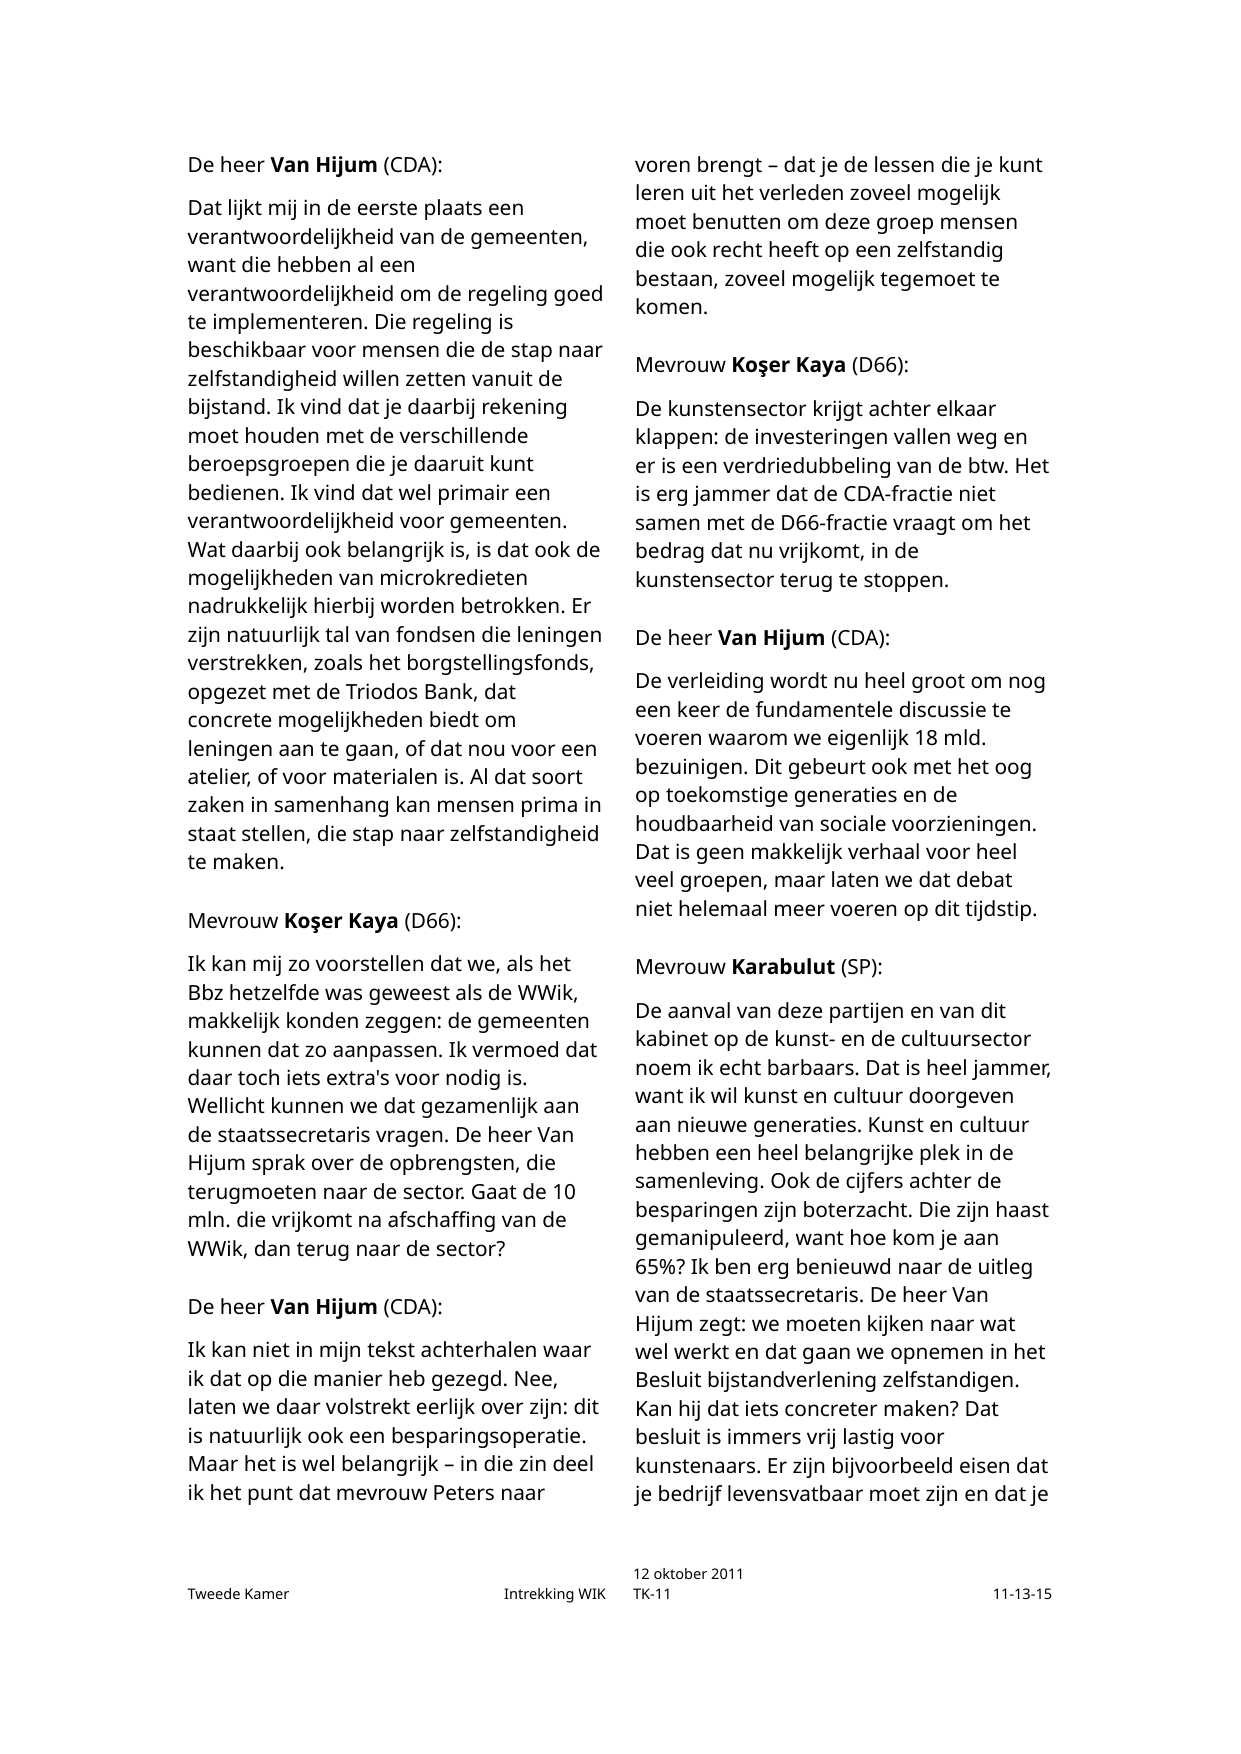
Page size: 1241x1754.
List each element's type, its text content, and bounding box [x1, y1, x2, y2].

text De verleiding wordt nu heel groot om nog een keer de fundamentele discussie te voeren waarom we eigenlijk 18 mld. bezuinigen. Dit gebeurt ook met het oog op toekomstige generaties en de houdbaarheid van sociale voorzieningen. Dat is geen makkelijk verhaal voor heel veel groepen, maar laten we dat debat niet helemaal meer voeren op dit tijdstip. [635, 667, 1053, 922]
text Mevrouw Koşer Kaya (D66): [187, 906, 605, 934]
text Ik kan niet in mijn tekst achterhalen waar ik dat op die manier heb gezegd. Nee, laten we daar volstrekt eerlijk over zijn: dit is natuurlijk ook een besparingsoperatie. Maar het is wel belangrijk – in die zin deel ik het punt dat mevrouw Peters naar [187, 1336, 605, 1506]
text De heer Van Hijum (CDA): [187, 1292, 605, 1321]
text Dat lijkt mij in de eerste plaats een verantwoordelijkheid van de gemeenten, want die hebben al een verantwoordelijkheid om de regeling goed te implementeren. Die regeling is beschikbaar voor mensen die de stap naar zelfstandigheid willen zetten vanuit de bijstand. Ik vind dat je daarbij rekening moet houden met de verschillende beroepsgroepen die je daaruit kunt bedienen. Ik vind dat wel primair een verantwoordelijkheid voor gemeenten. Wat daarbij ook belangrijk is, is dat ook de mogelijkheden van microkredieten nadrukkelijk hierbij worden betrokken. Er zijn natuurlijk tal van fondsen die leningen verstrekken, zoals het borgstellingsfonds, opgezet met de Triodos Bank, dat concrete mogelijkheden biedt om leningen aan te gaan, of dat nou voor een atelier, of voor materialen is. Al dat soort zaken in samenhang kan mensen prima in staat stellen, die stap naar zelfstandigheid te maken. [187, 193, 605, 876]
text De heer Van Hijum (CDA): [187, 150, 605, 178]
text De kunstensector krijgt achter elkaar klappen: de investeringen vallen weg en er is een verdriedubbeling van de btw. Het is erg jammer dat de CDA-fractie niet samen met de D66-fractie vraagt om het bedrag dat nu vrijkomt, in de kunstensector terug te stoppen. [635, 394, 1053, 593]
text Ik kan mij zo voorstellen dat we, als het Bbz hetzelfde was geweest als de WWik, makkelijk konden zeggen: de gemeenten kunnen dat zo aanpassen. Ik vermoed dat daar toch iets extra's voor nodig is. Wellicht kunnen we dat gezamenlijk aan de staatssecretaris vragen. De heer Van Hijum sprak over de opbrengsten, die terugmoeten naar de sector. Gaat de 10 mln. die vrijkomt na afschaffing van de WWik, dan terug naar de sector? [187, 949, 605, 1262]
text De aanval van deze partijen en van dit kabinet op de kunst- en de cultuursector noem ik echt barbaars. Dat is heel jammer, want ik wil kunst en cultuur doorgeven aan nieuwe generaties. Kunst en cultuur hebben een heel belangrijke plek in de samenleving. Ook de cijfers achter de besparingen zijn boterzacht. Die zijn haast gemanipuleerd, want hoe kom je aan 65%? Ik ben erg benieuwd naar de uitleg van de staatssecretaris. De heer Van Hijum zegt: we moeten kijken naar wat wel werkt en dat gaan we opnemen in het Besluit bijstandverlening zelfstandigen. Kan hij dat iets concreter maken? Dat besluit is immers vrij lastig voor kunstenaars. Er zijn bijvoorbeeld eisen dat je bedrijf levensvatbaar moet zijn en dat je [635, 996, 1053, 1508]
text Mevrouw Koşer Kaya (D66): [635, 351, 1053, 379]
text Mevrouw Karabulut (SP): [635, 952, 1053, 981]
text voren brengt – dat je de lessen die je kunt leren uit het verleden zoveel mogelijk moet benutten om deze groep mensen die ook recht heeft op een zelfstandig bestaan, zoveel mogelijk tegemoet te komen. [635, 150, 1053, 321]
text De heer Van Hijum (CDA): [635, 623, 1053, 652]
